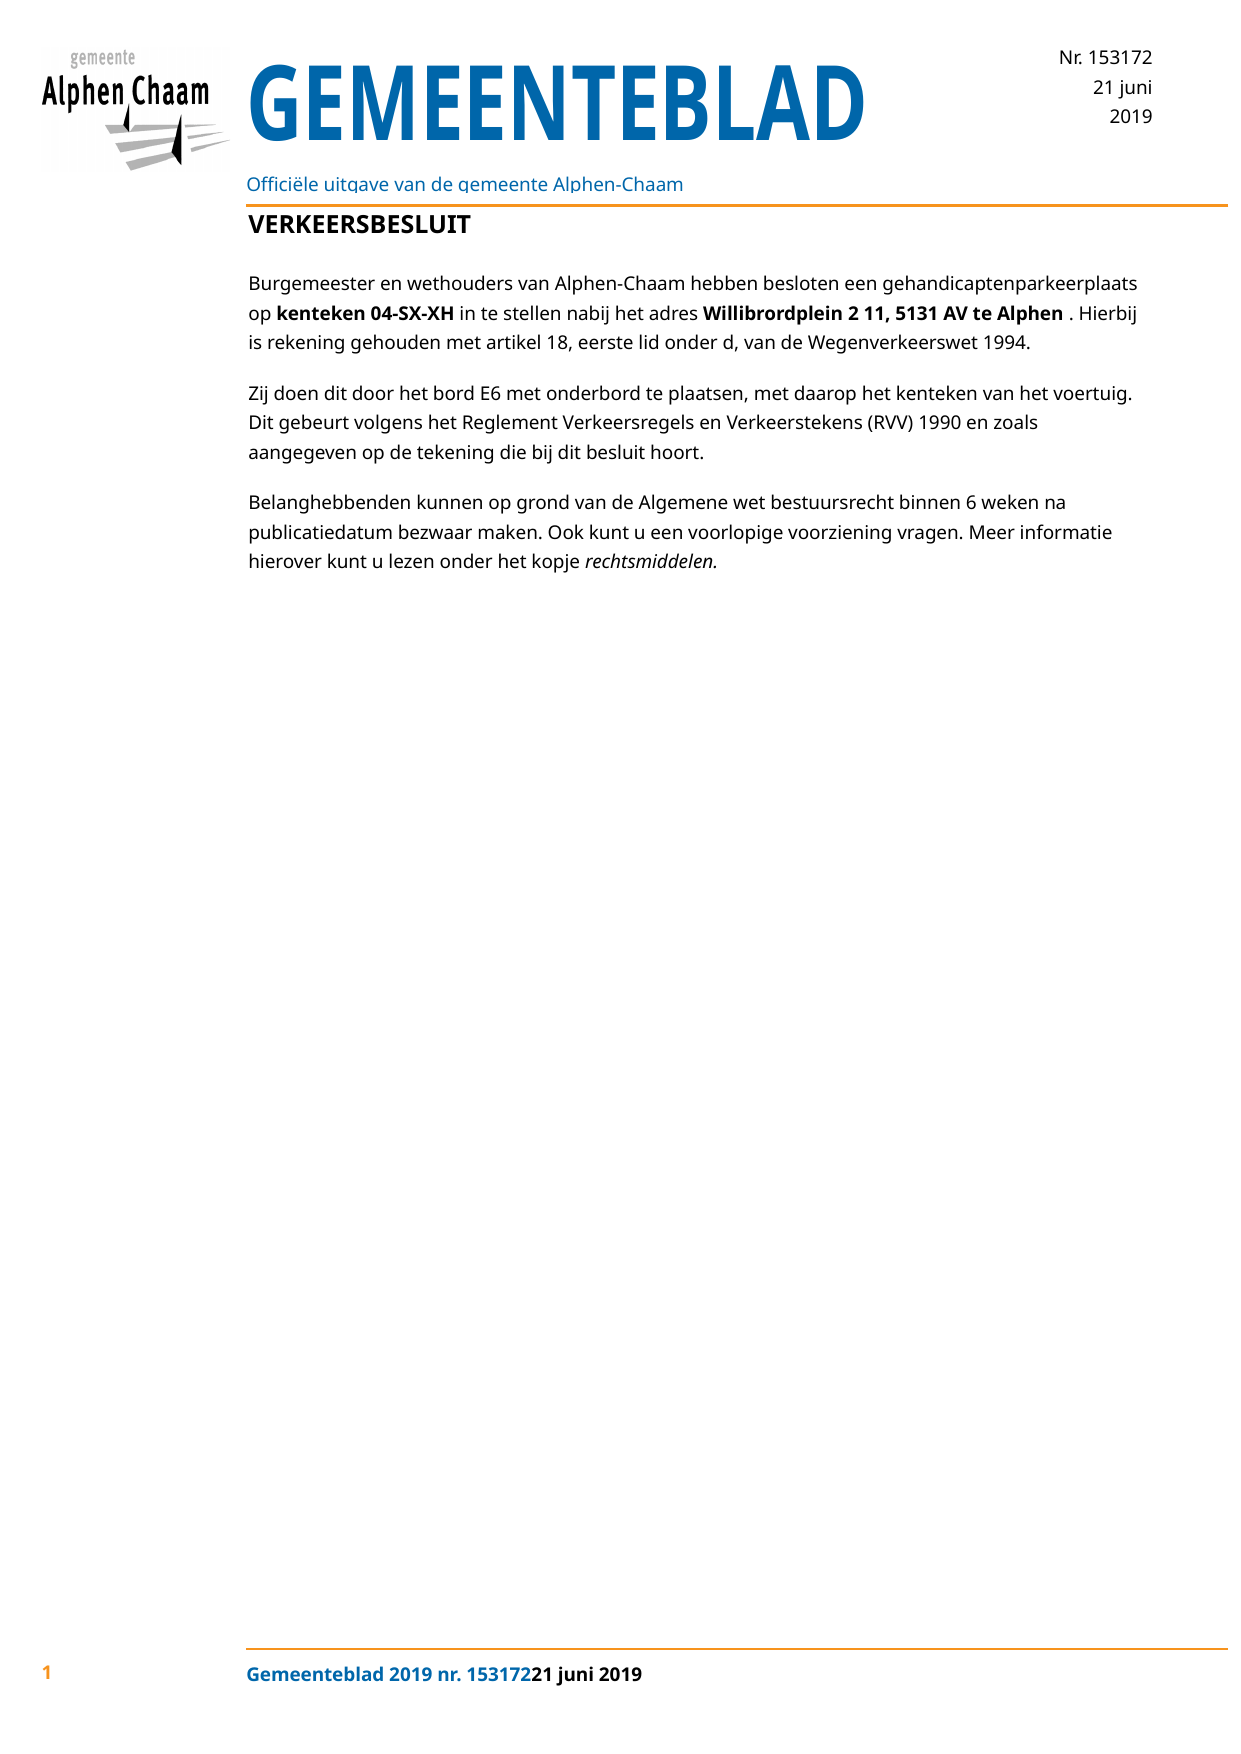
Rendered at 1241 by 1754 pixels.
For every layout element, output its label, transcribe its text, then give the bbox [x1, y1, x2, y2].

text Burgemeester en wethouders van Alphen-Chaam hebben besloten een gehandicaptenparkeerplaats op kenteken 04-SX-XH in te stellen nabij het adres Willibrordplein 2 11, 5131 AV te Alphen . Hierbij is rekening gehouden met artikel 18, eerste lid onder d, van de Wegenverkeerswet 1994. [248, 270, 1152, 355]
text Belanghebbenden kunnen op grond van de Algemene wet bestuursrecht binnen 6 weken na publicatiedatum bezwaar maken. Ook kunt u een voorlopige voorziening vragen. Meer informatie hierover kunt u lezen onder het kopje rechtsmiddelen. [248, 489, 1152, 574]
text VERKEERSBESLUIT [248, 207, 1152, 241]
picture [41, 47, 231, 172]
text Zij doen dit door het bord E6 met onderbord te plaatsen, met daarop het kenteken van het voertuig. Dit gebeurt volgens het Reglement Verkeersregels en Verkeerstekens (RVV) 1990 en zoals aangegeven op de tekening die bij dit besluit hoort. [248, 380, 1152, 465]
